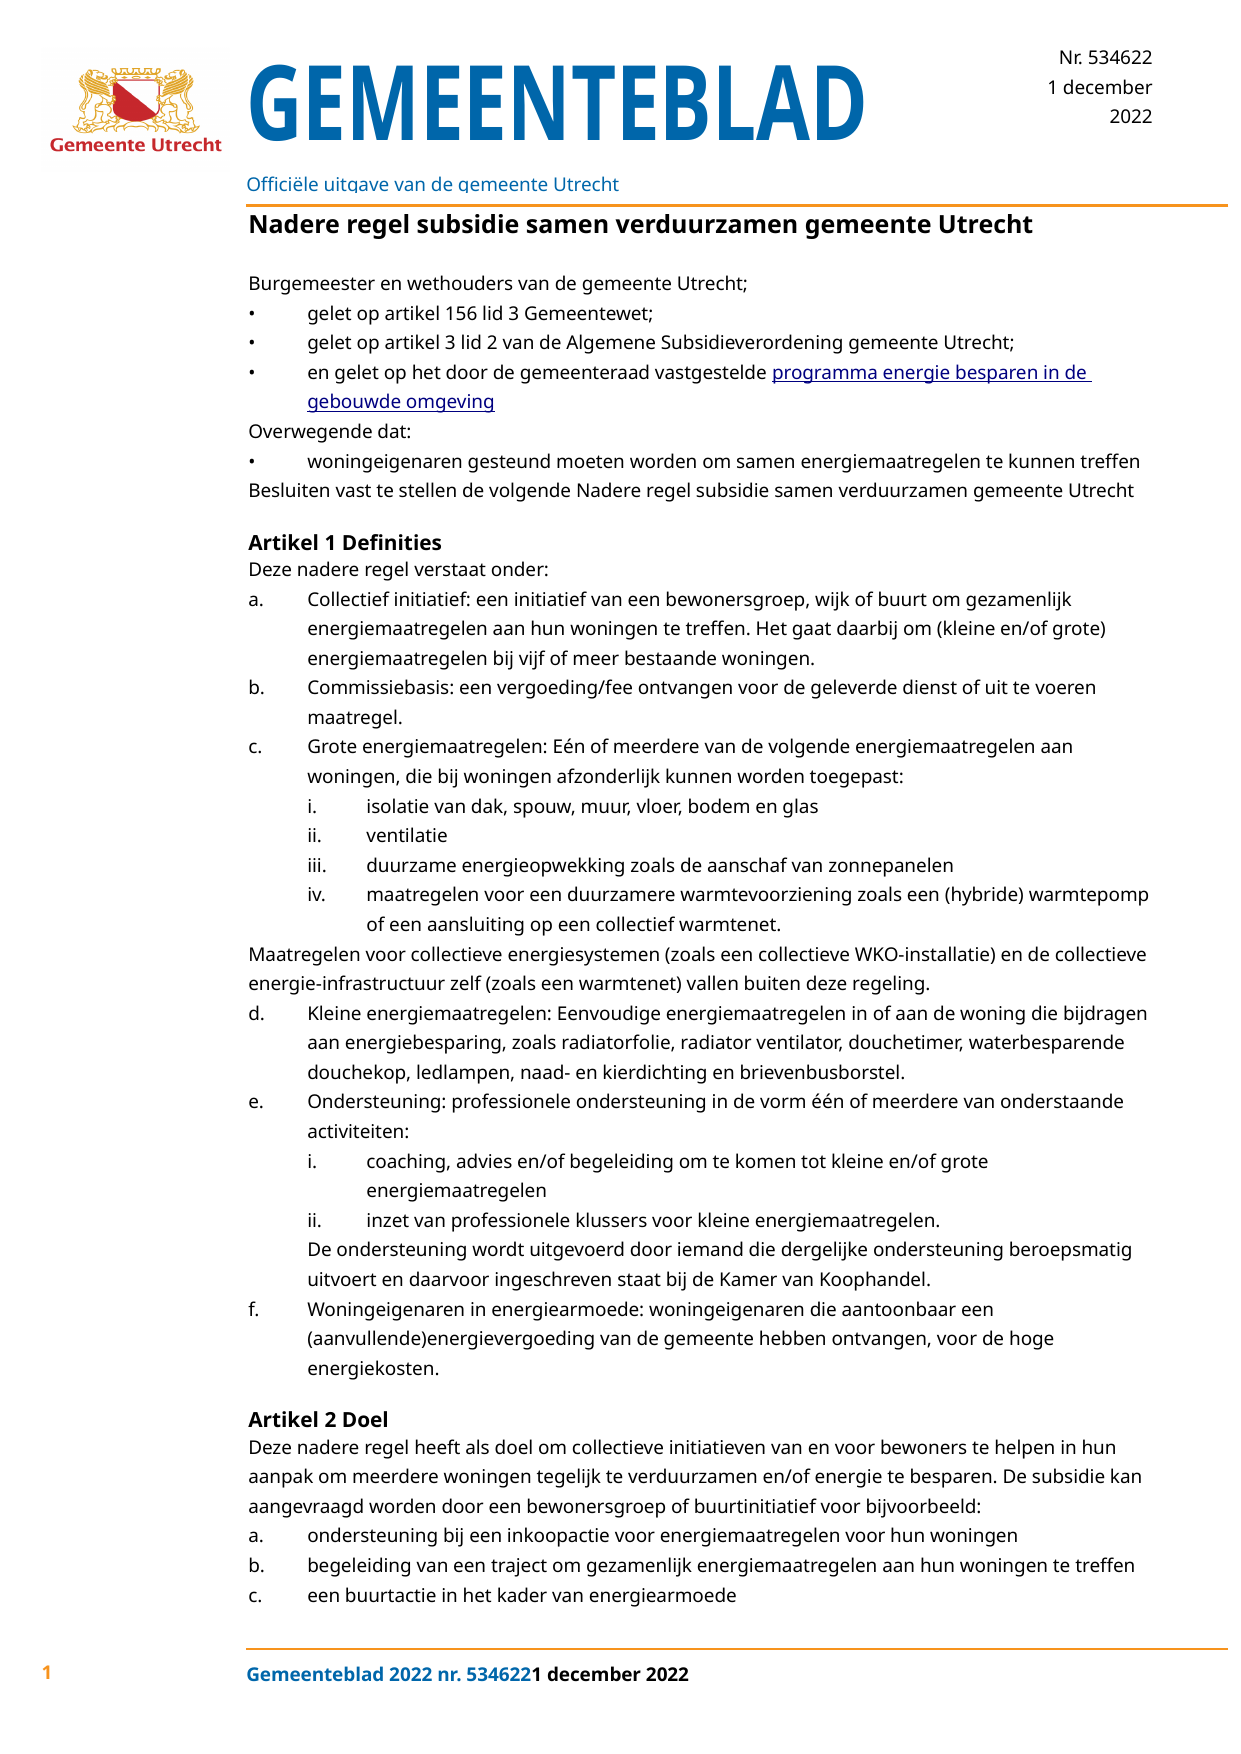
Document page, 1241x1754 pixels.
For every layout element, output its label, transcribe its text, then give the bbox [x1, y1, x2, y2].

text Nadere regel subsidie samen verduurzamen gemeente Utrecht [248, 207, 1152, 241]
text Deze nadere regel verstaat onder: [248, 556, 1152, 582]
list gelet op artikel 156 lid 3 Gemeentewet; [248, 300, 1152, 326]
text Burgemeester en wethouders van de gemeente Utrecht; [248, 270, 1152, 296]
list gelet op artikel 3 lid 2 van de Algemene Subsidieverordening gemeente Utrecht; [248, 329, 1152, 355]
text Overwegende dat: [248, 418, 1152, 444]
picture [41, 47, 231, 172]
list Ondersteuning: professionele ondersteuning in de vorm één of meerdere van onderstaande activiteiten: [248, 1089, 1152, 1144]
list inzet van professionele klussers voor kleine energiemaatregelen. [307, 1207, 1152, 1233]
text Artikel 2 Doel [248, 1405, 1152, 1434]
list Kleine energiemaatregelen: Eenvoudige energiemaatregelen in of aan de woning die bijdragen aan energiebesparing, zoals radiatorfolie, radiator ventilator, douchetimer, waterbesparende douchekop, ledlampen, naad- en kierdichting en brievenbusborstel. [248, 1000, 1152, 1085]
list Grote energiemaatregelen: Eén of meerdere van de volgende energiemaatregelen aan woningen, die bij woningen afzonderlijk kunnen worden toegepast: [248, 734, 1152, 789]
list coaching, advies en/of begeleiding om te komen tot kleine en/of grote energiemaatregelen [307, 1148, 1152, 1203]
list Commissiebasis: een vergoeding/fee ontvangen voor de geleverde dienst of uit te voeren maatregel. [248, 674, 1152, 730]
text Artikel 1 Definities [248, 528, 1152, 556]
list woningeigenaren gesteund moeten worden om samen energiemaatregelen te kunnen treffen [248, 448, 1152, 473]
text Maatregelen voor collectieve energiesystemen (zoals een collectieve WKO-installatie) en de collectieve energie-infrastructuur zelf (zoals een warmtenet) vallen buiten deze regeling. [248, 941, 1152, 996]
list duurzame energieopwekking zoals de aanschaf van zonnepanelen [307, 852, 1152, 878]
list en gelet op het door de gemeenteraad vastgestelde programma energie besparen in de gebouwde omgeving [248, 359, 1152, 414]
list begeleiding van een traject om gezamenlijk energiemaatregelen aan hun woningen te treffen [248, 1552, 1152, 1578]
list De ondersteuning wordt uitgevoerd door iemand die dergelijke ondersteuning beroepsmatig uitvoert en daarvoor ingeschreven staat bij de Kamer van Koophandel. [248, 1237, 1152, 1292]
list ondersteuning bij een inkoopactie voor energiemaatregelen voor hun woningen [248, 1523, 1152, 1548]
list Woningeigenaren in energiearmoede: woningeigenaren die aantoonbaar een (aanvullende)energievergoeding van de gemeente hebben ontvangen, voor de hoge energiekosten. [248, 1296, 1152, 1381]
text Deze nadere regel heeft als doel om collectieve initiatieven van en voor bewoners te helpen in hun aanpak om meerdere woningen tegelijk te verduurzamen en/of energie te besparen. De subsidie kan aangevraagd worden door een bewonersgroep of buurtinitiatief voor bijvoorbeeld: [248, 1434, 1152, 1519]
list ventilatie [307, 822, 1152, 848]
list Collectief initiatief: een initiatief van een bewonersgroep, wijk of buurt om gezamenlijk energiemaatregelen aan hun woningen te treffen. Het gaat daarbij om (kleine en/of grote) energiemaatregelen bij vijf of meer bestaande woningen. [248, 586, 1152, 671]
text Besluiten vast te stellen de volgende Nadere regel subsidie samen verduurzamen gemeente Utrecht [248, 477, 1152, 503]
list een buurtactie in het kader van energiearmoede [248, 1582, 1152, 1607]
list maatregelen voor een duurzamere warmtevoorziening zoals een (hybride) warmtepomp of een aansluiting op een collectief warmtenet. [307, 882, 1152, 937]
list isolatie van dak, spouw, muur, vloer, bodem en glas [307, 793, 1152, 819]
